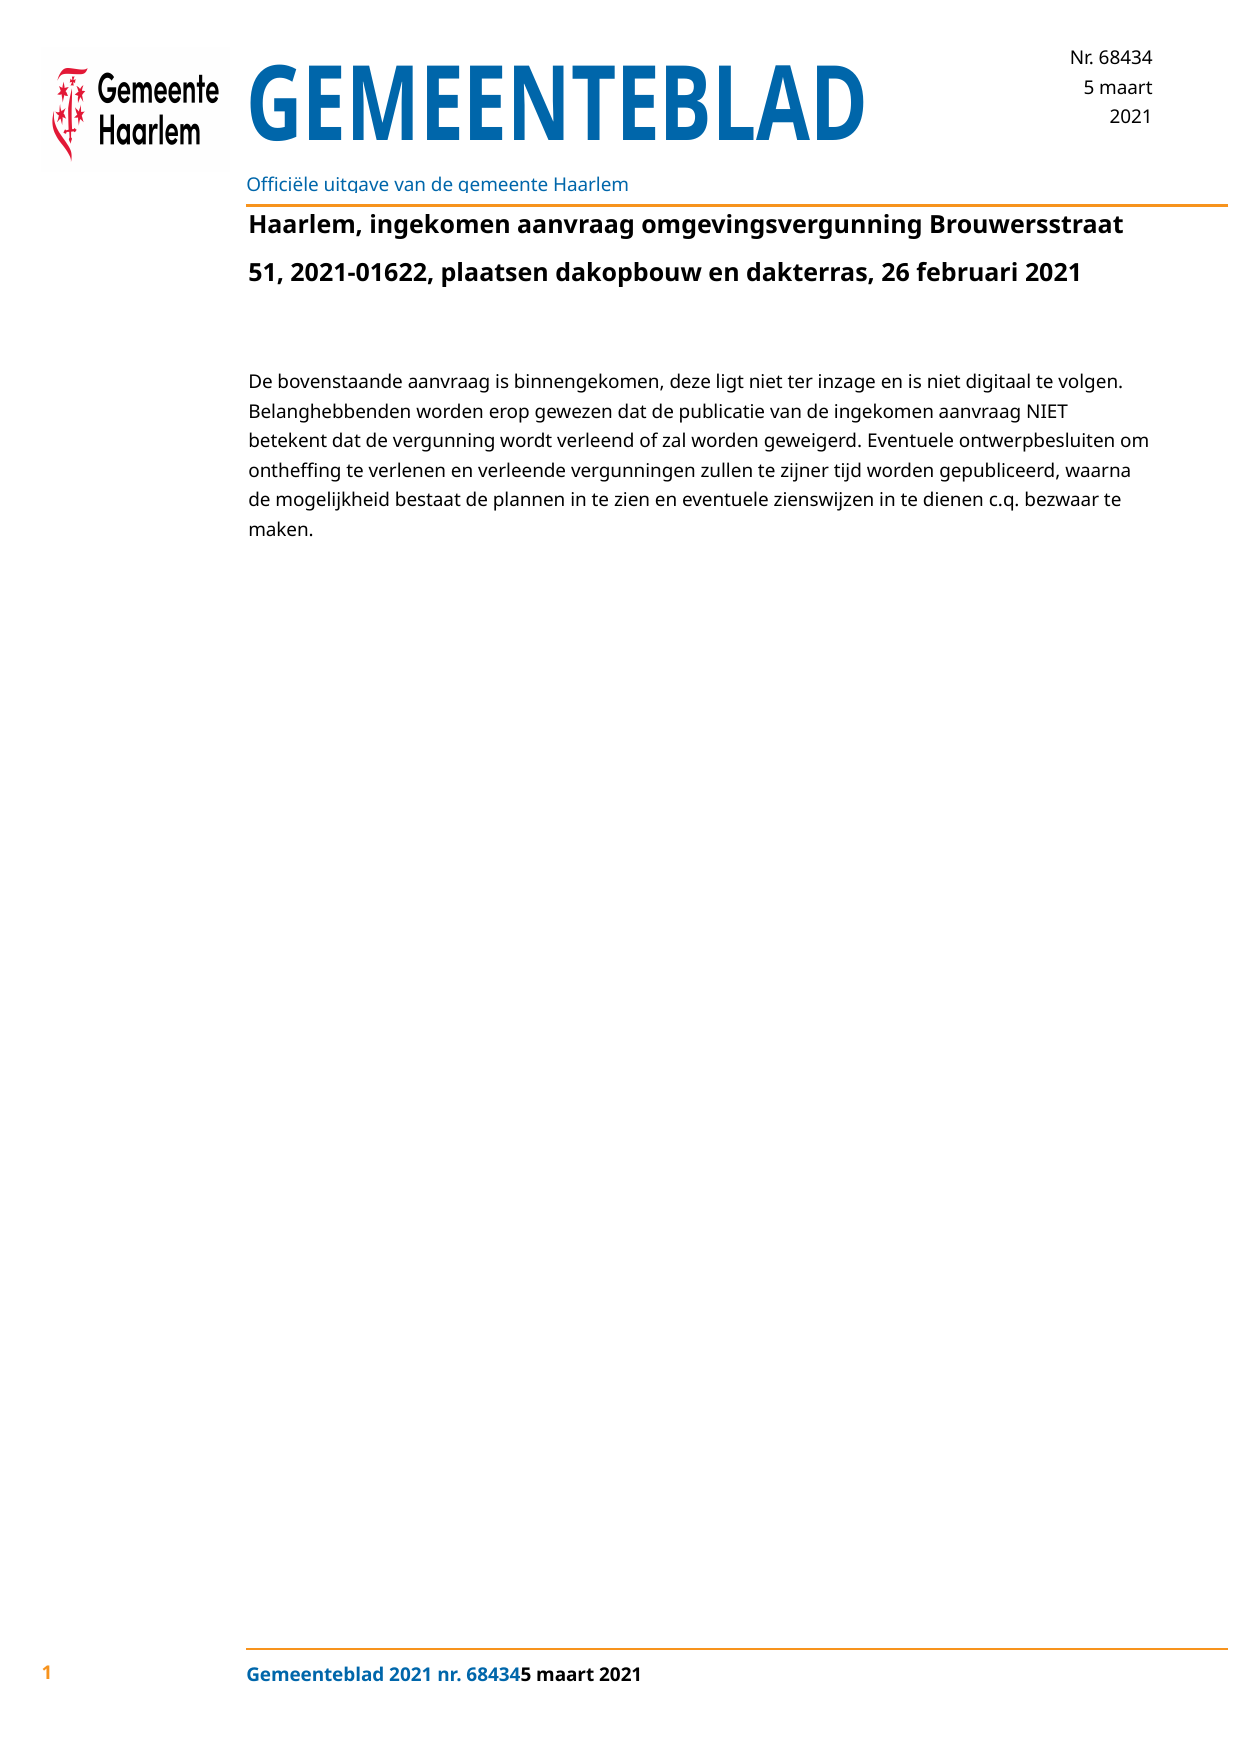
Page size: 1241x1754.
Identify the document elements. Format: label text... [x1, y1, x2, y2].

picture [41, 47, 231, 172]
text De bovenstaande aanvraag is binnengekomen, deze ligt niet ter inzage en is niet digitaal te volgen. Belanghebbenden worden erop gewezen dat de publicatie van de ingekomen aanvraag NIET betekent dat de vergunning wordt verleend of zal worden geweigerd. Eventuele ontwerpbesluiten om ontheffing te verlenen en verleende vergunningen zullen te zijner tijd worden gepubliceerd, waarna de mogelijkheid bestaat de plannen in te zien en eventuele zienswijzen in te dienen c.q. bezwaar te maken. [248, 368, 1152, 542]
text Haarlem, ingekomen aanvraag omgevingsvergunning Brouwersstraat 51, 2021-01622, plaatsen dakopbouw en dakterras, 26 februari 2021 [248, 207, 1152, 288]
